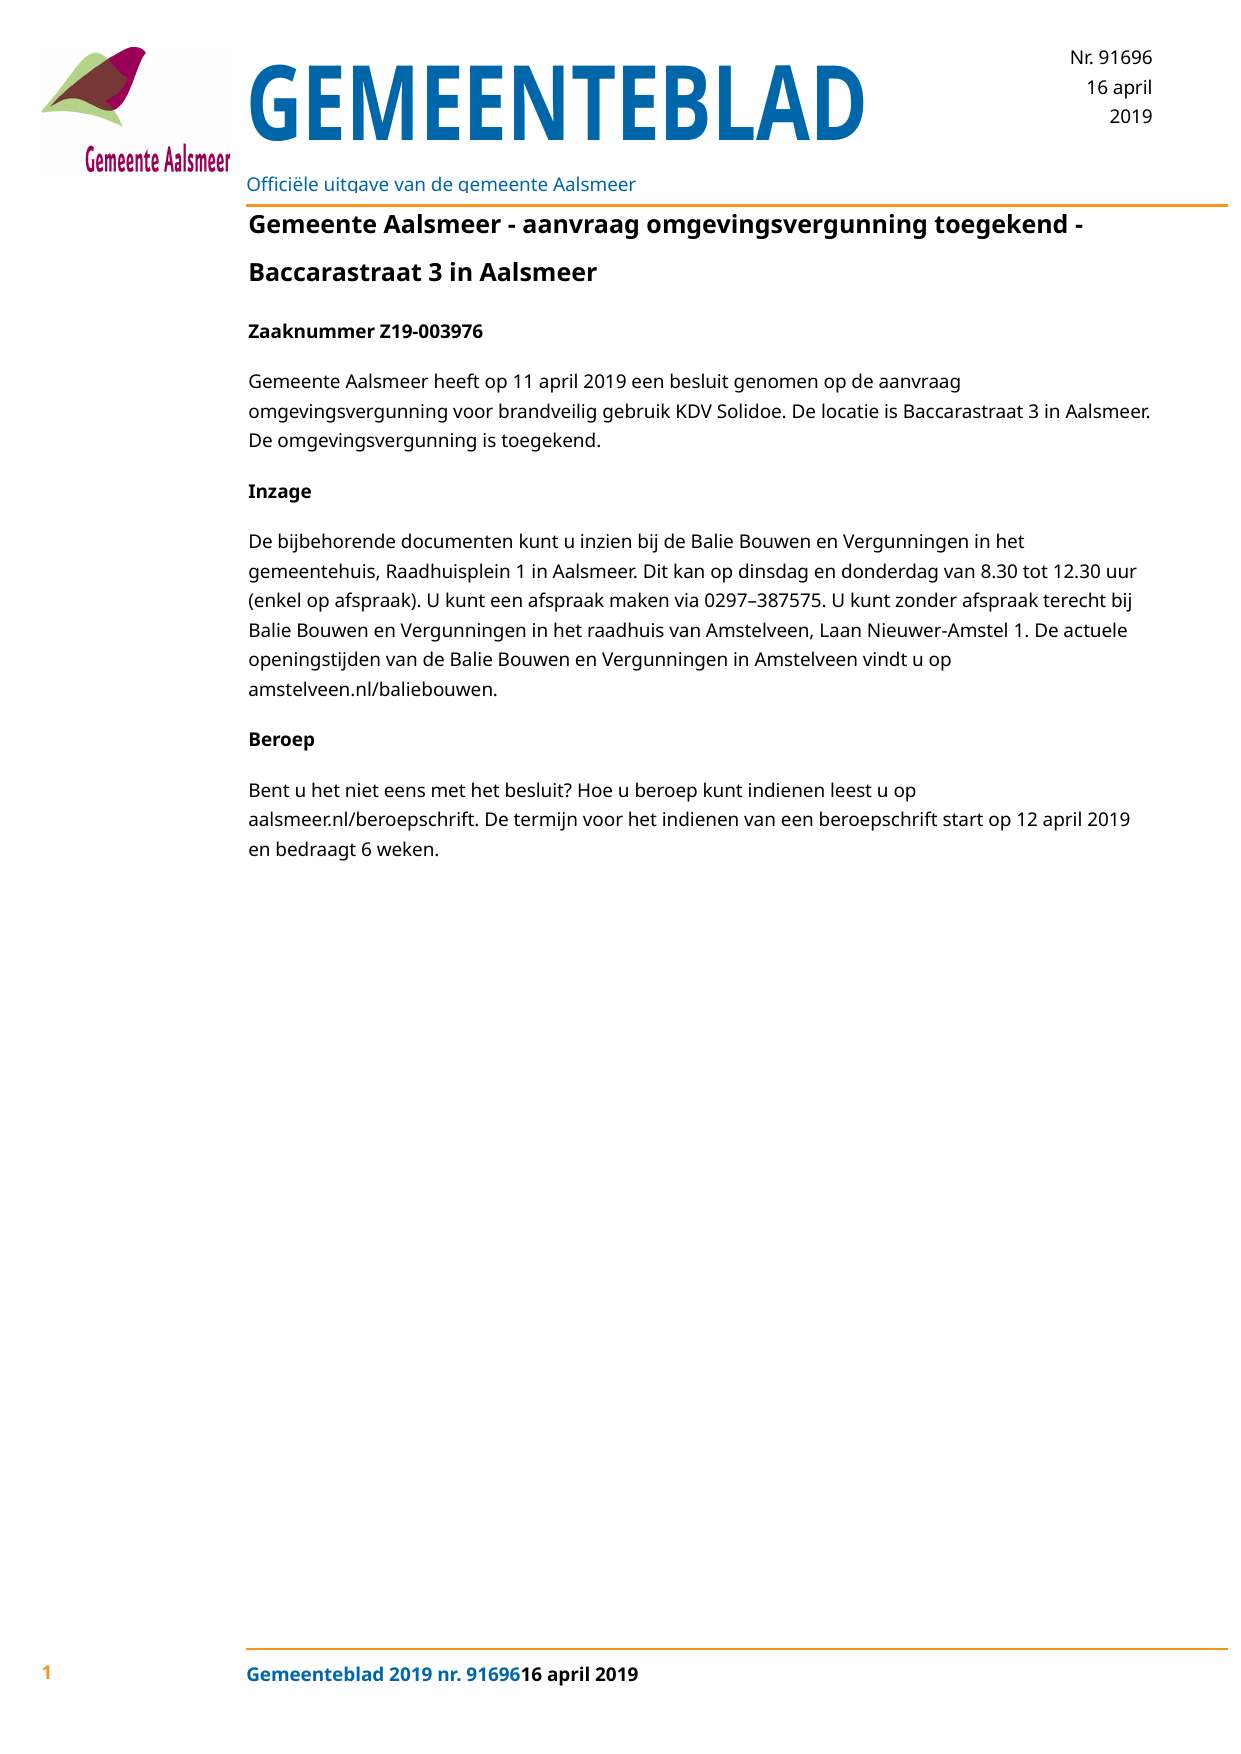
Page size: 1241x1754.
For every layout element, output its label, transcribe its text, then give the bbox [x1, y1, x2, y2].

text Inzage [248, 478, 1152, 504]
text Gemeente Aalsmeer - aanvraag omgevingsvergunning toegekend - Baccarastraat 3 in Aalsmeer [248, 207, 1152, 288]
text Beroep [248, 727, 1152, 752]
text Bent u het niet eens met het besluit? Hoe u beroep kunt indienen leest u op aalsmeer.nl/beroepschrift. De termijn voor het indienen van een beroepschrift start op 12 april 2019 en bedraagt 6 weken. [248, 777, 1152, 862]
text Zaaknummer Z19-003976 [248, 318, 1152, 344]
picture [41, 47, 231, 172]
text Gemeente Aalsmeer heeft op 11 april 2019 een besluit genomen op de aanvraag omgevingsvergunning voor brandveilig gebruik KDV Solidoe. De locatie is Baccarastraat 3 in Aalsmeer. De omgevingsvergunning is toegekend. [248, 368, 1152, 453]
text De bijbehorende documenten kunt u inzien bij de Balie Bouwen en Vergunningen in het gemeentehuis, Raadhuisplein 1 in Aalsmeer. Dit kan op dinsdag en donderdag van 8.30 tot 12.30 uur (enkel op afspraak). U kunt een afspraak maken via 0297–387575. U kunt zonder afspraak terecht bij Balie Bouwen en Vergunningen in het raadhuis van Amstelveen, Laan Nieuwer-Amstel 1. De actuele openingstijden van de Balie Bouwen en Vergunningen in Amstelveen vindt u op amstelveen.nl/baliebouwen. [248, 528, 1152, 702]
